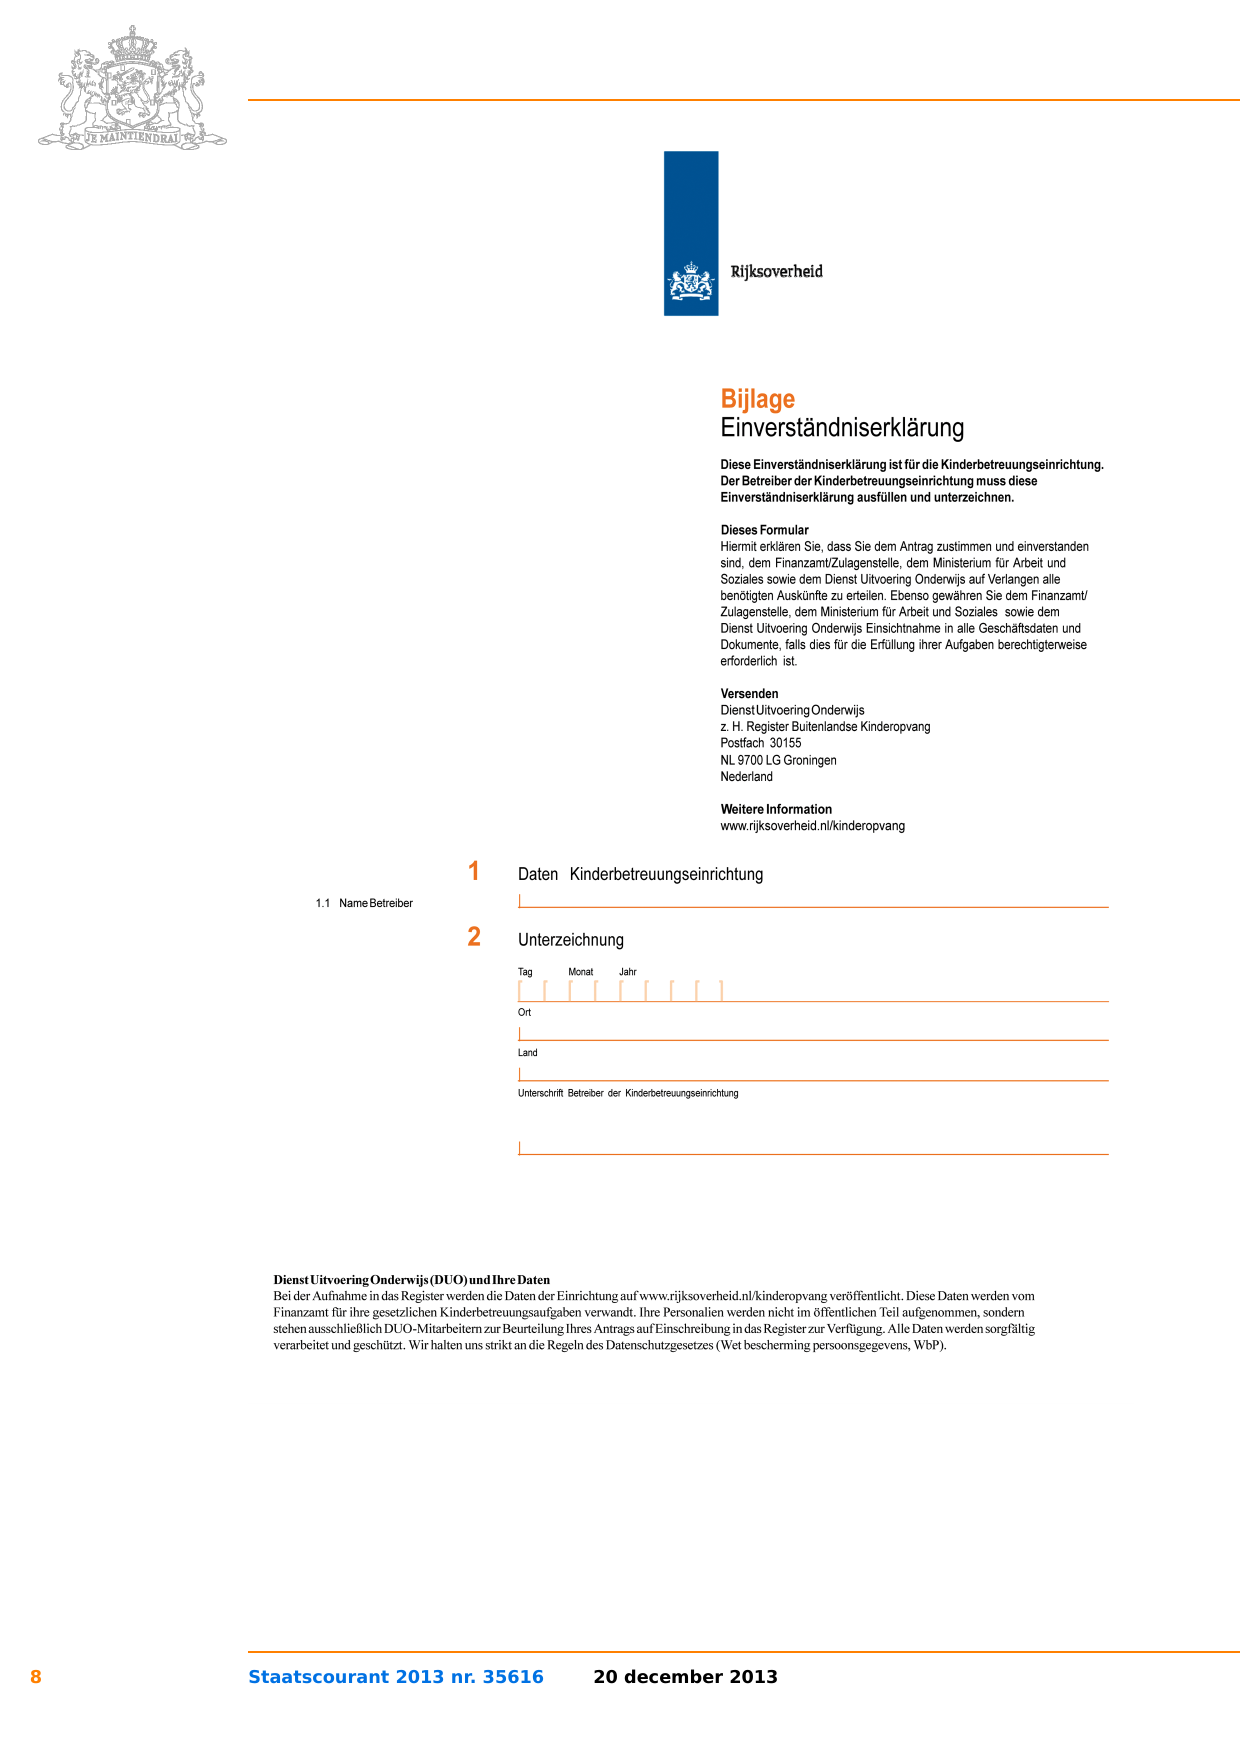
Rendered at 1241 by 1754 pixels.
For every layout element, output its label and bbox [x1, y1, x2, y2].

picture [248, 151, 1134, 1404]
picture [38, 25, 227, 150]
